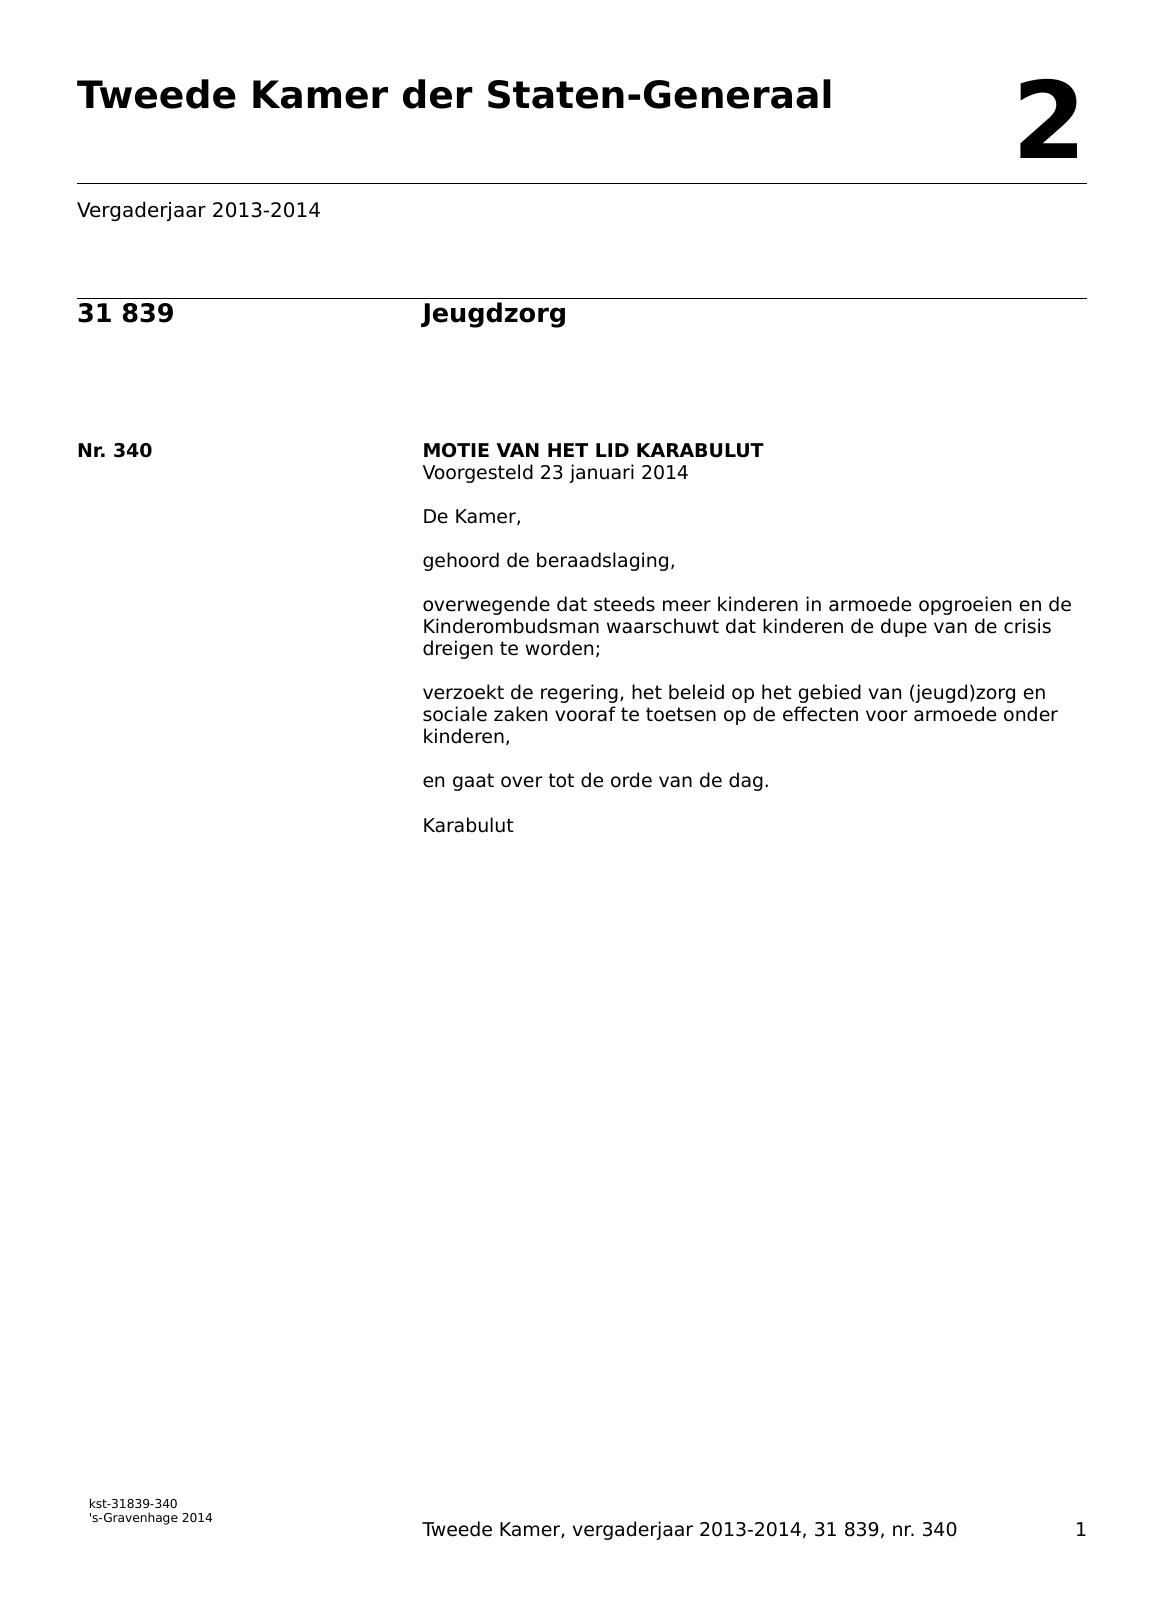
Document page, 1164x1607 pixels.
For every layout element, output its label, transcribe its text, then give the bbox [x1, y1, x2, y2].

text 's-Gravenhage 2014 [88, 1511, 323, 1525]
text De Kamer, [422, 506, 1087, 528]
text Voorgesteld 23 januari 2014 [422, 462, 1087, 484]
text en gaat over tot de orde van de dag. [422, 770, 1087, 792]
text verzoekt de regering, het beleid op het gebied van (jeugd)zorg en sociale zaken vooraf te toetsen op de effecten voor armoede onder kinderen, [422, 682, 1087, 748]
text overwegende dat steeds meer kinderen in armoede opgroeien en de Kinderombudsman waarschuwt dat kinderen de dupe van de crisis dreigen te worden; [422, 594, 1087, 660]
text kst-31839-340 [88, 1497, 323, 1511]
table_header Tweede Kamer der Staten-Generaal [77, 59, 886, 183]
text Karabulut [422, 814, 1087, 837]
text gehoord de beraadslaging, [422, 550, 1087, 572]
subtitle Nr. 340 MOTIE VAN HET LID KARABULUT [77, 440, 1087, 462]
table_cell Vergaderjaar 2013-2014 [77, 184, 1087, 298]
table_header 2 [886, 59, 1087, 183]
subtitle 31 839 Jeugdzorg [77, 299, 1087, 329]
